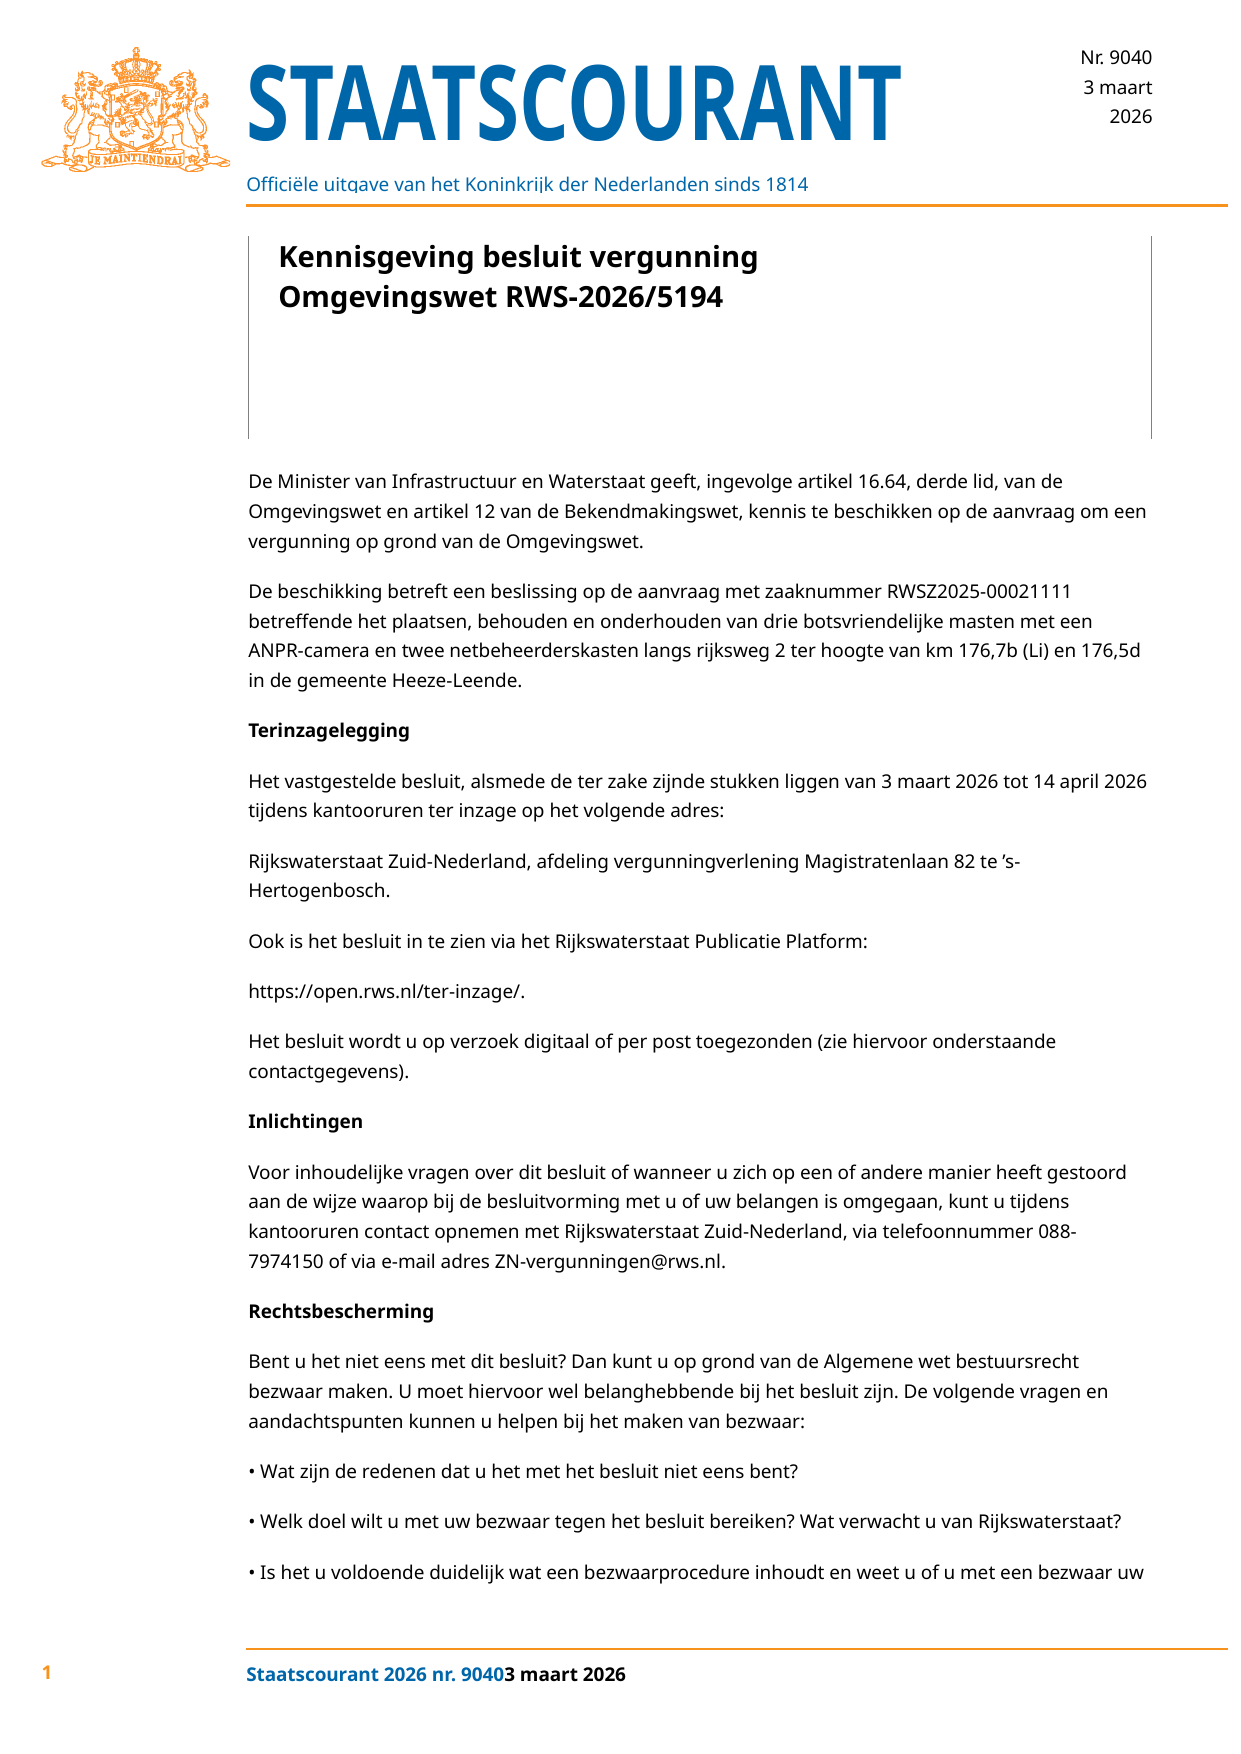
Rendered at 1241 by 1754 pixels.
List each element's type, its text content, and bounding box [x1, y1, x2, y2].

table_header [1090, 236, 1151, 413]
text De Minister van Infrastructuur en Waterstaat geeft, ingevolge artikel 16.64, derde lid, van de Omgevingswet en artikel 12 van de Bekendmakingswet, kennis te beschikken op de aanvraag om een vergunning op grond van de Omgevingswet. [248, 469, 1152, 553]
text • Welk doel wilt u met uw bezwaar tegen het besluit bereiken? Wat verwacht u van Rijkswaterstaat? [248, 1509, 1152, 1534]
text De beschikking betreft een beslissing op de aanvraag met zaaknummer RWSZ2025-00021111 betreffende het plaatsen, behouden en onderhouden van drie botsvriendelijke masten met een ANPR-camera en twee netbeheerderskasten langs rijksweg 2 ter hoogte van km 176,7b (Li) en 176,5d in de gemeente Heeze-Leende. [248, 578, 1152, 693]
table_header Kennisgeving besluit vergunning Omgevingswet RWS-2026/5194 [249, 236, 850, 439]
text Rechtsbescherming [248, 1298, 1152, 1324]
text https://open.rws.nl/ter-inzage/. [248, 978, 1152, 1004]
text • Is het u voldoende duidelijk wat een bezwaarprocedure inhoudt en weet u of u met een bezwaar uw [248, 1559, 1152, 1585]
text • Wat zijn de redenen dat u het met het besluit niet eens bent? [248, 1458, 1152, 1484]
table_header [850, 236, 912, 413]
picture [41, 47, 231, 172]
text Voor inhoudelijke vragen over dit besluit of wanneer u zich op een of andere manier heeft gestoord aan de wijze waarop bij de besluitvorming met u of uw belangen is omgegaan, kunt u tijdens kantooruren contact opnemen met Rijkswaterstaat Zuid-Nederland, via telefoonnummer 088-7974150 of via e-mail adres ZN-vergunningen@rws.nl. [248, 1159, 1152, 1273]
table_header [850, 414, 1151, 439]
text Het besluit wordt u op verzoek digitaal of per post toegezonden (zie hiervoor onderstaande contactgegevens). [248, 1029, 1152, 1084]
text Bent u het niet eens met dit besluit? Dan kunt u op grond van de Algemene wet bestuursrecht bezwaar maken. U moet hiervoor wel belanghebbende bij het besluit zijn. De volgende vragen en aandachtspunten kunnen u helpen bij het maken van bezwaar: [248, 1349, 1152, 1433]
text Inlichtingen [248, 1109, 1152, 1134]
text Terinzagelegging [248, 717, 1152, 743]
picture [912, 236, 1090, 414]
text Het vastgestelde besluit, alsmede de ter zake zijnde stukken liggen van 3 maart 2026 tot 14 april 2026 tijdens kantooruren ter inzage op het volgende adres: [248, 768, 1152, 823]
text Ook is het besluit in te zien via het Rijkswaterstaat Publicatie Platform: [248, 928, 1152, 953]
text Rijkswaterstaat Zuid-Nederland, afdeling vergunningverlening Magistratenlaan 82 te ’s-Hertogenbosch. [248, 848, 1152, 903]
